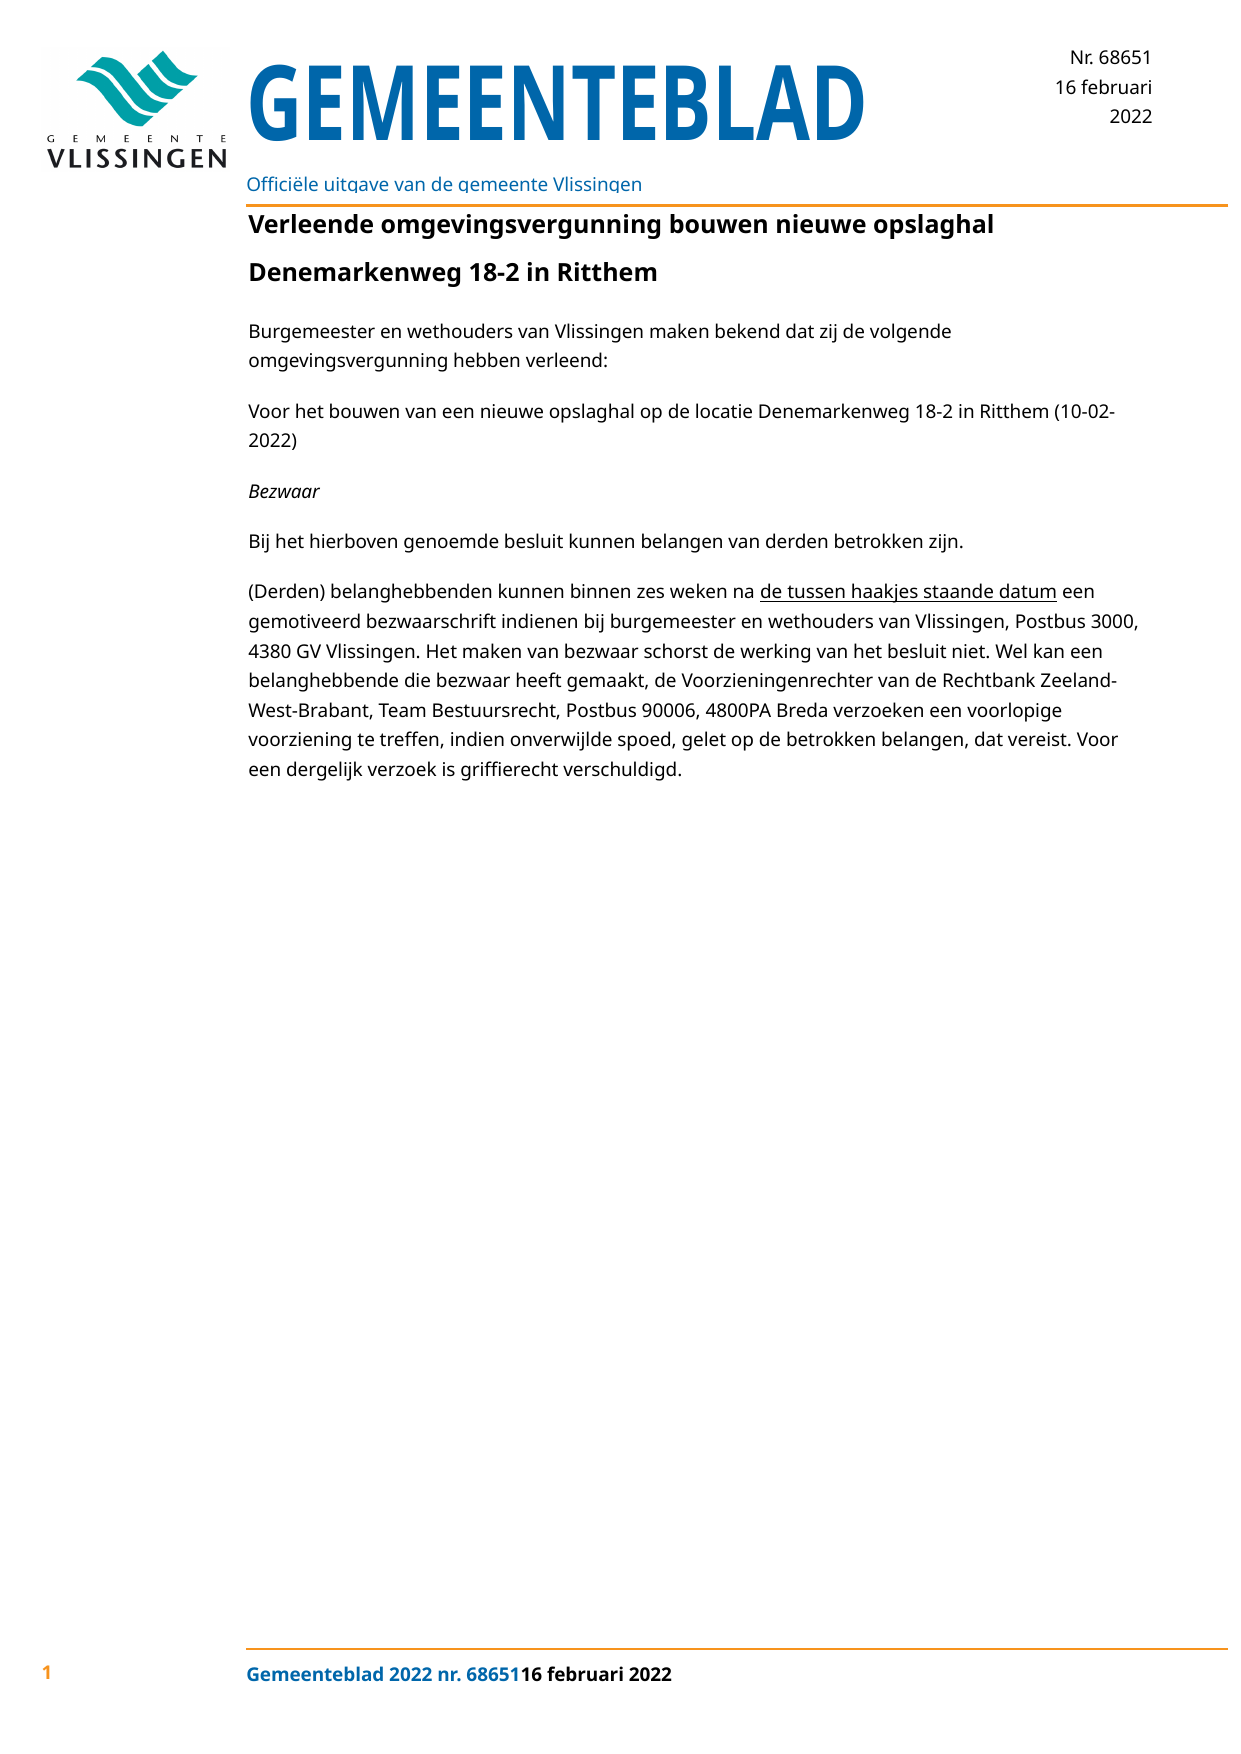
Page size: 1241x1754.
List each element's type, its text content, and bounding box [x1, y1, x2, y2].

text Verleende omgevingsvergunning bouwen nieuwe opslaghal Denemarkenweg 18-2 in Ritthem [248, 207, 1152, 288]
text Voor het bouwen van een nieuwe opslaghal op de locatie Denemarkenweg 18-2 in Ritthem (10-02-2022) [248, 398, 1152, 453]
text Bezwaar [248, 478, 1152, 504]
picture [41, 47, 231, 172]
text Bij het hierboven genoemde besluit kunnen belangen van derden betrokken zijn. [248, 528, 1152, 554]
text (Derden) belanghebbenden kunnen binnen zes weken na de tussen haakjes staande datum een gemotiveerd bezwaarschrift indienen bij burgemeester en wethouders van Vlissingen, Postbus 3000, 4380 GV Vlissingen. Het maken van bezwaar schorst de werking van het besluit niet. Wel kan een belanghebbende die bezwaar heeft gemaakt, de Voorzieningenrechter van de Rechtbank Zeeland-West-Brabant, Team Bestuursrecht, Postbus 90006, 4800PA Breda verzoeken een voorlopige voorziening te treffen, indien onverwijlde spoed, gelet op de betrokken belangen, dat vereist. Voor een dergelijk verzoek is griffierecht verschuldigd. [248, 579, 1152, 782]
text Burgemeester en wethouders van Vlissingen maken bekend dat zij de volgende omgevingsvergunning hebben verleend: [248, 318, 1152, 373]
